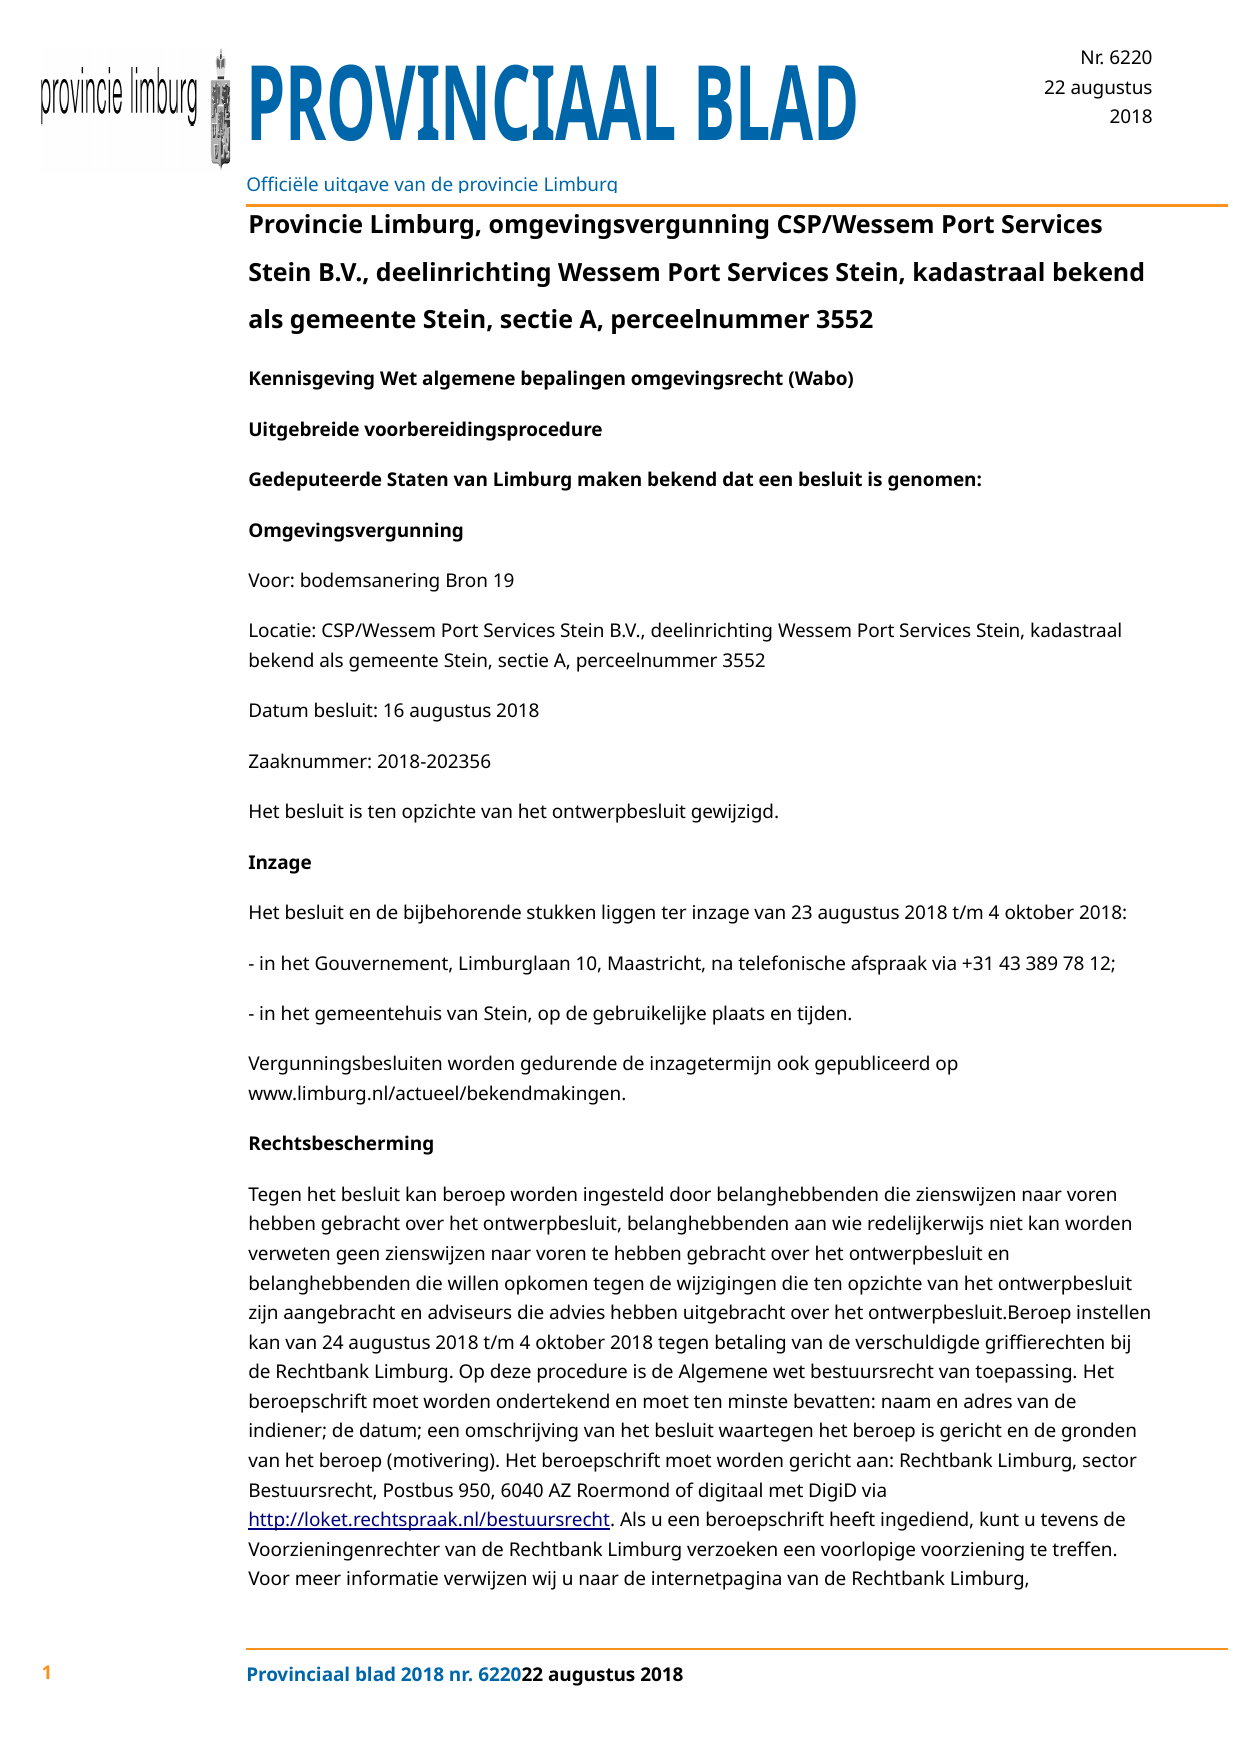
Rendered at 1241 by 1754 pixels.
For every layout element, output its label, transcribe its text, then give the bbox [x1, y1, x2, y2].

picture [41, 47, 231, 172]
text Zaaknummer: 2018-202356 [248, 748, 1152, 774]
text Uitgebreide voorbereidingsprocedure [248, 416, 1152, 442]
text Rechtsbescherming [248, 1131, 1152, 1156]
text - in het Gouvernement, Limburglaan 10, Maastricht, na telefonische afspraak via +31 43 389 78 12; [248, 950, 1152, 975]
text Gedeputeerde Staten van Limburg maken bekend dat een besluit is genomen: [248, 466, 1152, 492]
text Omgevingsvergunning [248, 517, 1152, 542]
text Locatie: CSP/Wessem Port Services Stein B.V., deelinrichting Wessem Port Services Stein, kadastraal bekend als gemeente Stein, sectie A, perceelnummer 3552 [248, 618, 1152, 673]
text Kennisgeving Wet algemene bepalingen omgevingsrecht (Wabo) [248, 366, 1152, 391]
text Het besluit is ten opzichte van het ontwerpbesluit gewijzigd. [248, 798, 1152, 824]
text Tegen het besluit kan beroep worden ingesteld door belanghebbenden die zienswijzen naar voren hebben gebracht over het ontwerpbesluit, belanghebbenden aan wie redelijkerwijs niet kan worden verweten geen zienswijzen naar voren te hebben gebracht over het ontwerpbesluit en belanghebbenden die willen opkomen tegen de wijzigingen die ten opzichte van het ontwerpbesluit zijn aangebracht en adviseurs die advies hebben uitgebracht over het ontwerpbesluit.Beroep instellen kan van 24 augustus 2018 t/m 4 oktober 2018 tegen betaling van de verschuldigde griffierechten bij de Rechtbank Limburg. Op deze procedure is de Algemene wet bestuursrecht van toepassing. Het beroepschrift moet worden ondertekend en moet ten minste bevatten: naam en adres van de indiener; de datum; een omschrijving van het besluit waartegen het beroep is gericht en de gronden van het beroep (motivering). Het beroepschrift moet worden gericht aan: Rechtbank Limburg, sector Bestuursrecht, Postbus 950, 6040 AZ Roermond of digitaal met DigiD via http://loket.rechtspraak.nl/bestuursrecht. Als u een beroepschrift heeft ingediend, kunt u tevens de Voorzieningenrechter van de Rechtbank Limburg verzoeken een voorlopige voorziening te treffen. Voor meer informatie verwijzen wij u naar de internetpagina van de Rechtbank Limburg, [248, 1181, 1152, 1591]
text Vergunningsbesluiten worden gedurende de inzagetermijn ook gepubliceerd op www.limburg.nl/actueel/bekendmakingen. [248, 1051, 1152, 1106]
text Inzage [248, 849, 1152, 874]
text Provincie Limburg, omgevingsvergunning CSP/Wessem Port Services Stein B.V., deelinrichting Wessem Port Services Stein, kadastraal bekend als gemeente Stein, sectie A, perceelnummer 3552 [248, 207, 1152, 336]
text Datum besluit: 16 augustus 2018 [248, 698, 1152, 723]
text - in het gemeentehuis van Stein, op de gebruikelijke plaats en tijden. [248, 1000, 1152, 1026]
text Het besluit en de bijbehorende stukken liggen ter inzage van 23 augustus 2018 t/m 4 oktober 2018: [248, 899, 1152, 925]
text Voor: bodemsanering Bron 19 [248, 567, 1152, 593]
